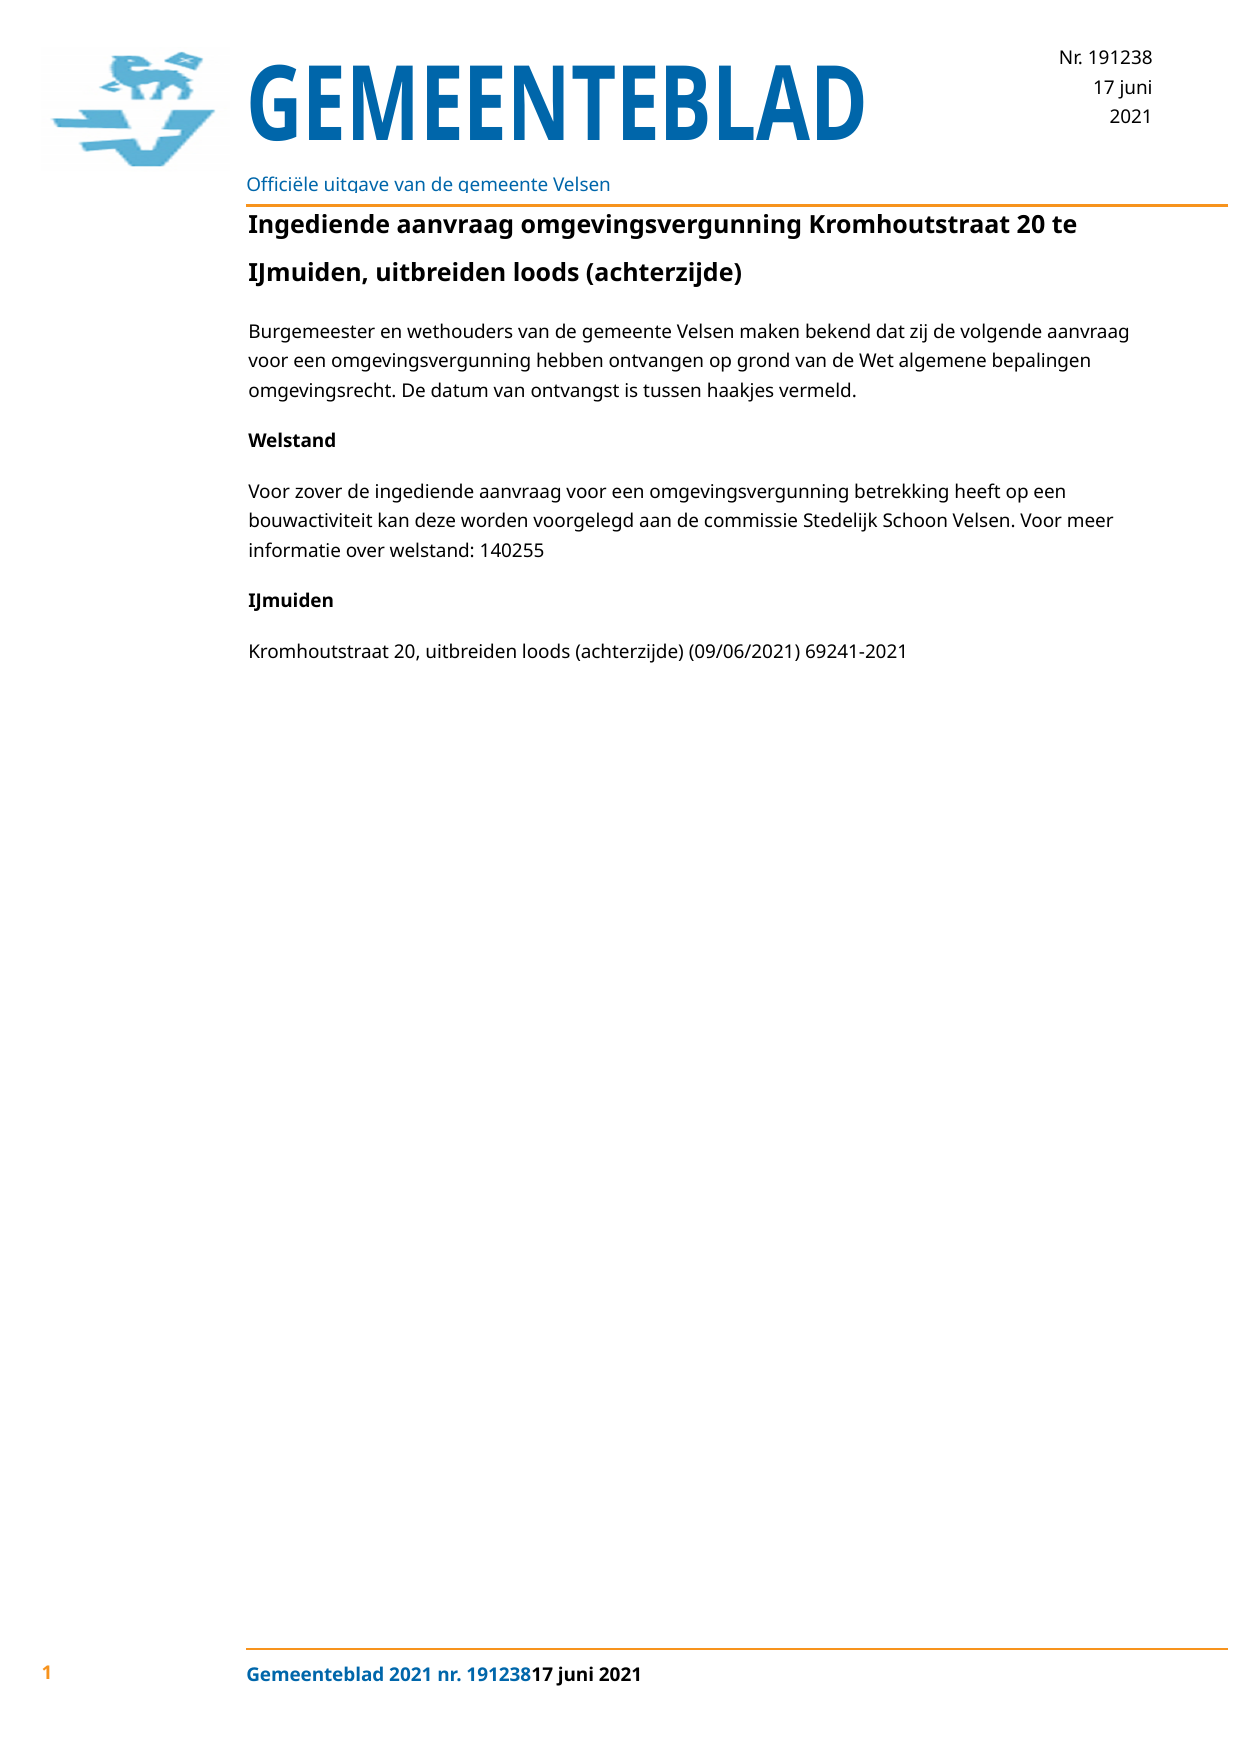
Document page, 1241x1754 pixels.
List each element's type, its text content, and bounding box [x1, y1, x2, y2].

text Kromhoutstraat 20, uitbreiden loods (achterzijde) (09/06/2021) 69241-2021 [248, 638, 1152, 664]
text Ingediende aanvraag omgevingsvergunning Kromhoutstraat 20 te IJmuiden, uitbreiden loods (achterzijde) [248, 207, 1152, 288]
text IJmuiden [248, 587, 1152, 613]
text Voor zover de ingediende aanvraag voor een omgevingsvergunning betrekking heeft op een bouwactiviteit kan deze worden voorgelegd aan de commissie Stedelijk Schoon Velsen. Voor meer informatie over welstand: 140255 [248, 478, 1152, 563]
picture [41, 47, 231, 172]
text Burgemeester en wethouders van de gemeente Velsen maken bekend dat zij de volgende aanvraag voor een omgevingsvergunning hebben ontvangen op grond van de Wet algemene bepalingen omgevingsrecht. De datum van ontvangst is tussen haakjes vermeld. [248, 318, 1152, 403]
text Welstand [248, 427, 1152, 453]
